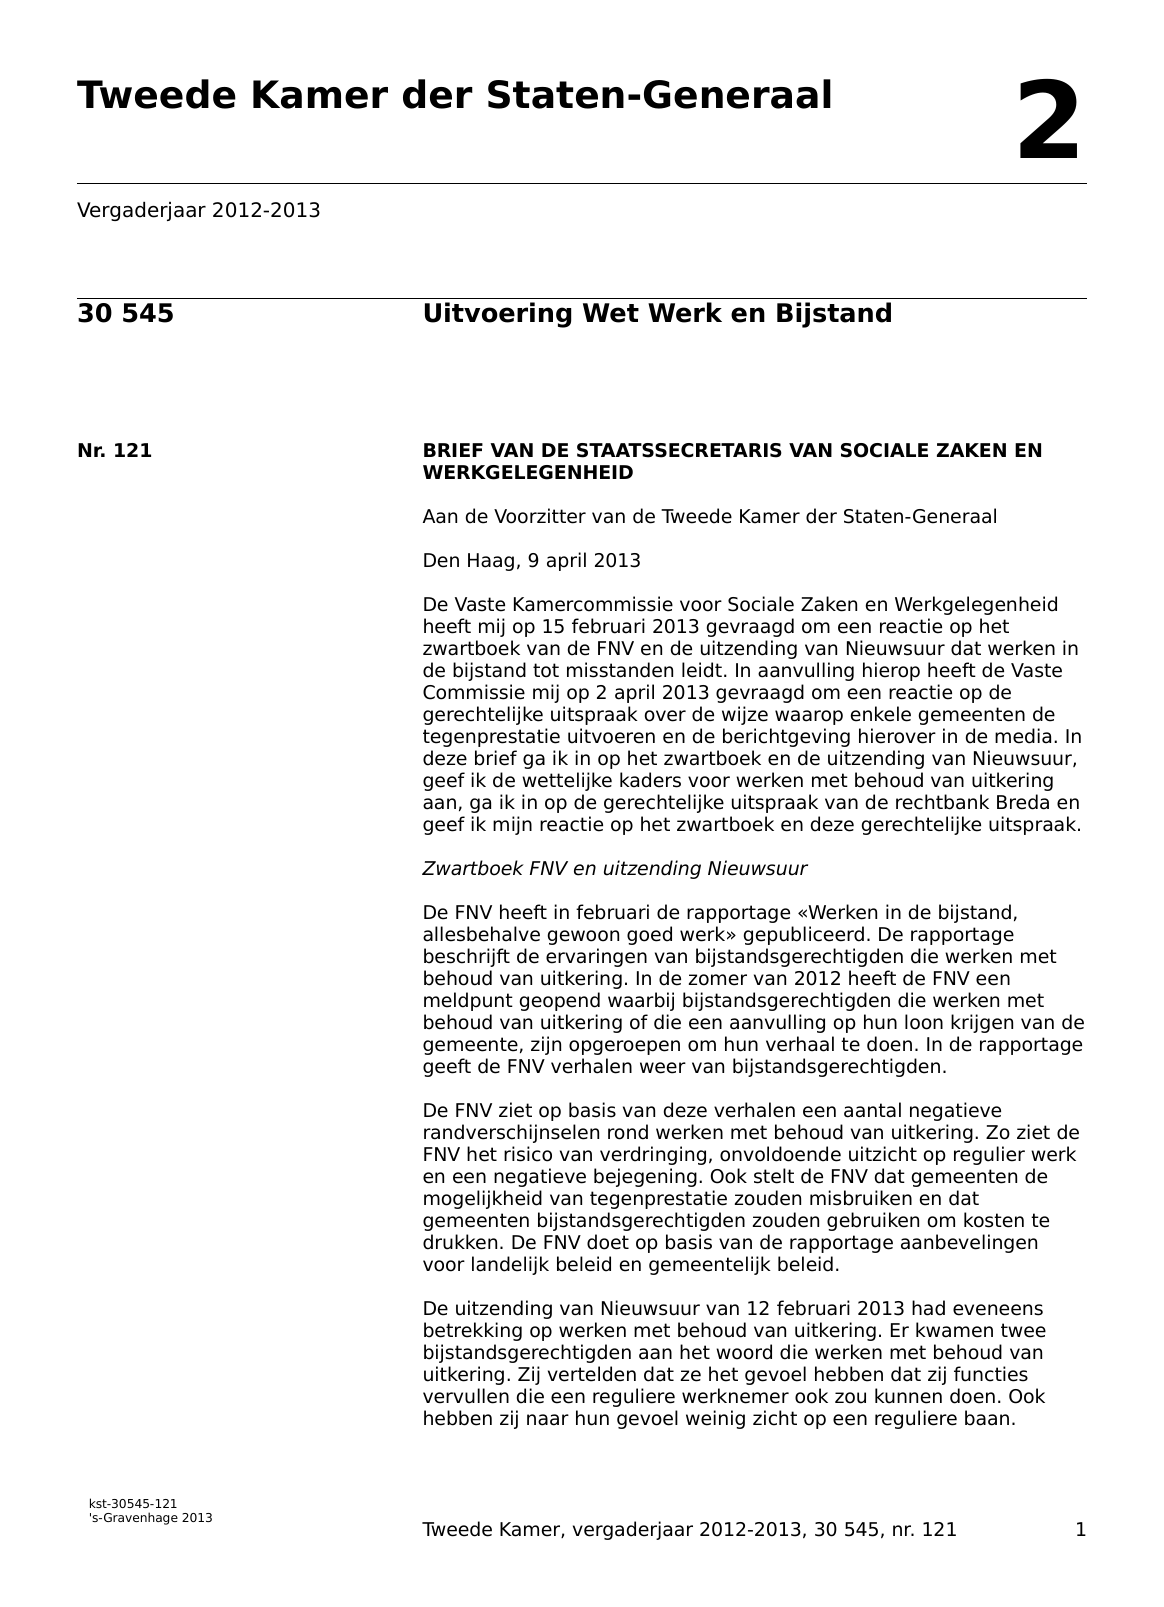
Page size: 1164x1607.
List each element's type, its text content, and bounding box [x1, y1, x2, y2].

subtitle Nr. 121 BRIEF VAN DE STAATSSECRETARIS VAN SOCIALE ZAKEN EN WERKGELEGENHEID [77, 440, 1087, 484]
text Aan de Voorzitter van de Tweede Kamer der Staten-Generaal [422, 506, 1087, 528]
text kst-30545-121 [88, 1497, 323, 1511]
text Den Haag, 9 april 2013 [422, 550, 1087, 572]
table_header 2 [886, 59, 1087, 183]
text 's-Gravenhage 2013 [88, 1511, 323, 1525]
text De Vaste Kamercommissie voor Sociale Zaken en Werkgelegenheid heeft mij op 15 februari 2013 gevraagd om een reactie op het zwartboek van de FNV en de uitzending van Nieuwsuur dat werken in de bijstand tot misstanden leidt. In aanvulling hierop heeft de Vaste Commissie mij op 2 april 2013 gevraagd om een reactie op de gerechtelijke uitspraak over de wijze waarop enkele gemeenten de tegenprestatie uitvoeren en de berichtgeving hierover in de media. In deze brief ga ik in op het zwartboek en de uitzending van Nieuwsuur, geef ik de wettelijke kaders voor werken met behoud van uitkering aan, ga ik in op de gerechtelijke uitspraak van de rechtbank Breda en geef ik mijn reactie op het zwartboek en deze gerechtelijke uitspraak. [422, 594, 1087, 836]
subtitle 30 545 Uitvoering Wet Werk en Bijstand [77, 299, 1087, 329]
text De uitzending van Nieuwsuur van 12 februari 2013 had eveneens betrekking op werken met behoud van uitkering. Er kwamen twee bijstandsgerechtigden aan het woord die werken met behoud van uitkering. Zij vertelden dat ze het gevoel hebben dat zij functies vervullen die een reguliere werknemer ook zou kunnen doen. Ook hebben zij naar hun gevoel weinig zicht op een reguliere baan. [422, 1298, 1087, 1430]
text De FNV heeft in februari de rapportage «Werken in de bijstand, allesbehalve gewoon goed werk» gepubliceerd. De rapportage beschrijft de ervaringen van bijstandsgerechtigden die werken met behoud van uitkering. In de zomer van 2012 heeft de FNV een meldpunt geopend waarbij bijstandsgerechtigden die werken met behoud van uitkering of die een aanvulling op hun loon krijgen van de gemeente, zijn opgeroepen om hun verhaal te doen. In de rapportage geeft de FNV verhalen weer van bijstandsgerechtigden. [422, 902, 1087, 1078]
table_cell Vergaderjaar 2012-2013 [77, 184, 1087, 298]
text De FNV ziet op basis van deze verhalen een aantal negatieve randverschijnselen rond werken met behoud van uitkering. Zo ziet de FNV het risico van verdringing, onvoldoende uitzicht op regulier werk en een negatieve bejegening. Ook stelt de FNV dat gemeenten de mogelijkheid van tegenprestatie zouden misbruiken en dat gemeenten bijstandsgerechtigden zouden gebruiken om kosten te drukken. De FNV doet op basis van de rapportage aanbevelingen voor landelijk beleid en gemeentelijk beleid. [422, 1100, 1087, 1276]
table_header Tweede Kamer der Staten-Generaal [77, 59, 886, 183]
subtitle Zwartboek FNV en uitzending Nieuwsuur [422, 858, 1087, 880]
